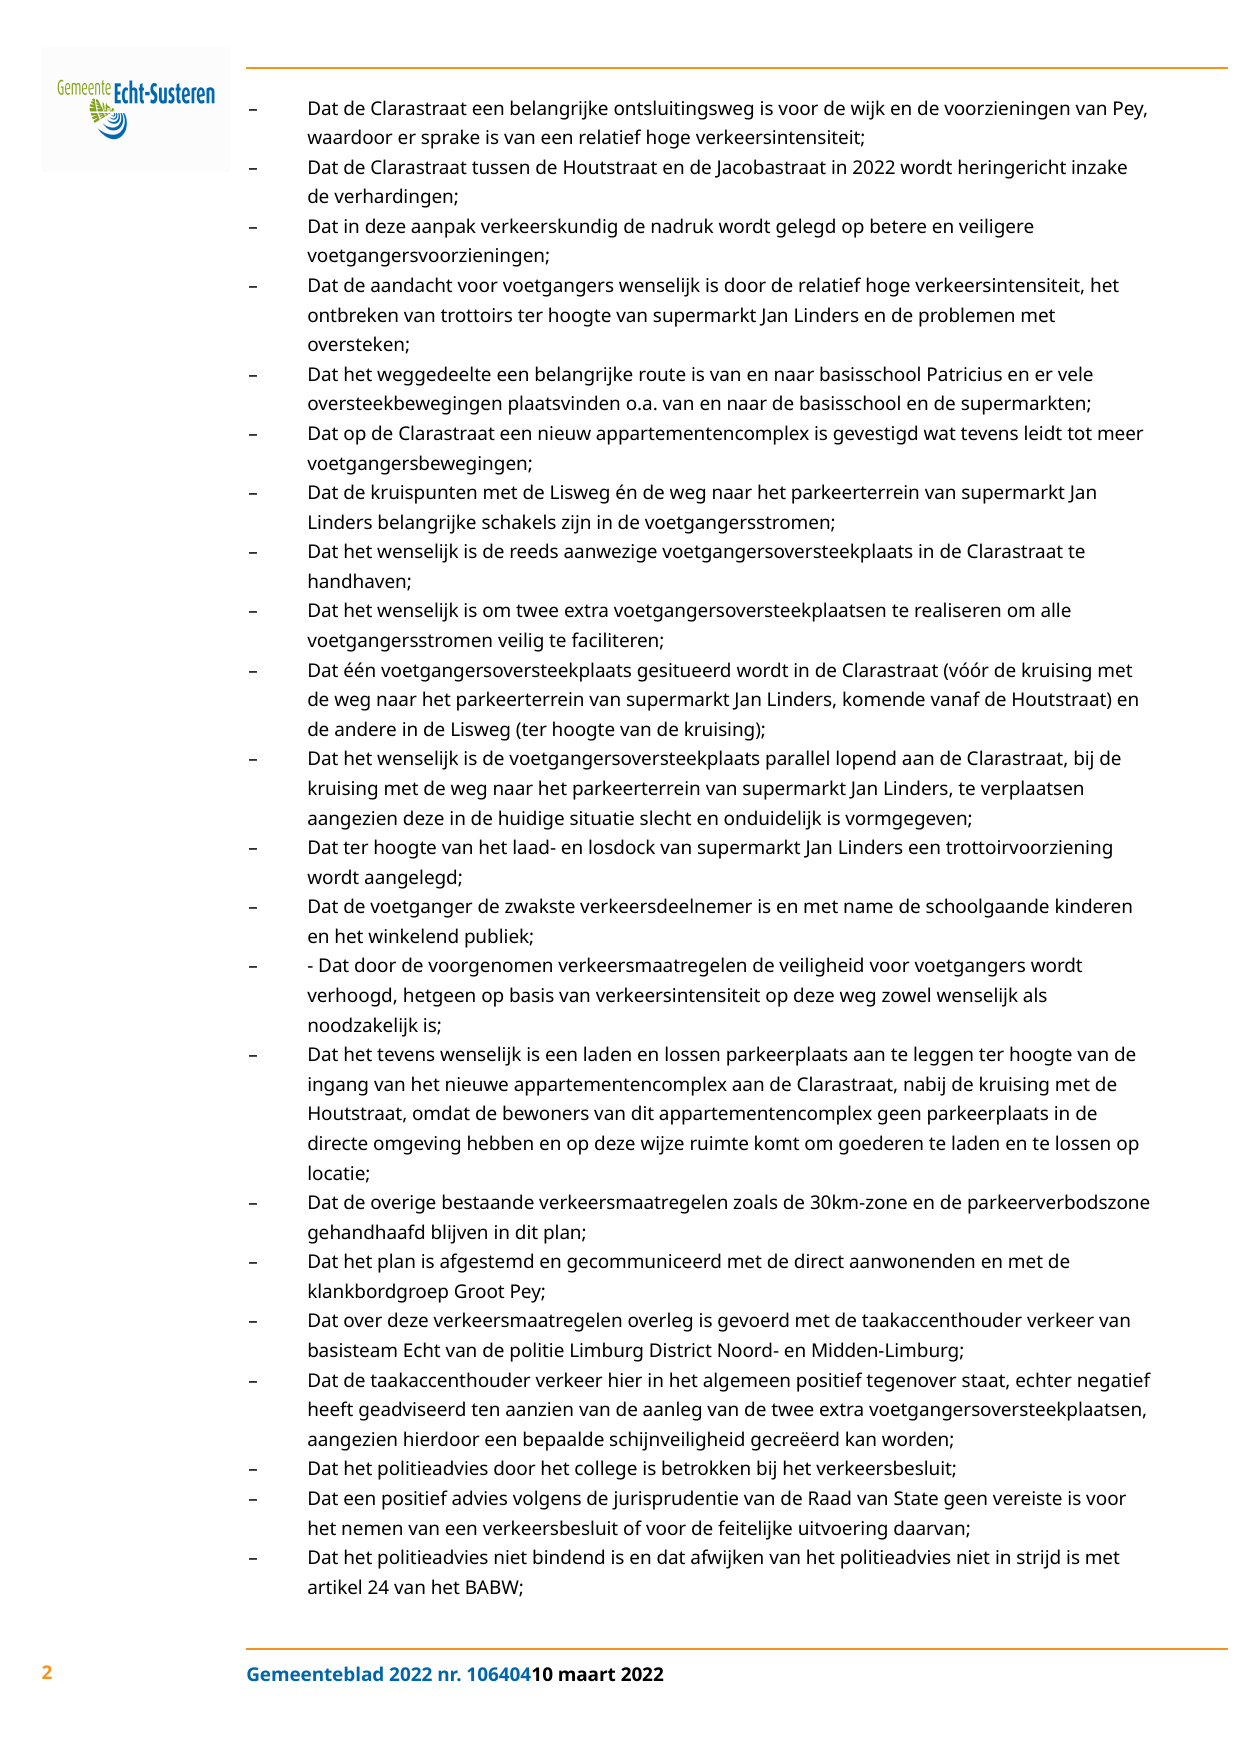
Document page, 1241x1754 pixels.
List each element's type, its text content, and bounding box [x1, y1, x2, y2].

list Dat een positief advies volgens de jurisprudentie van de Raad van State geen vereiste is voor het nemen van een verkeersbesluit of voor de feitelijke uitvoering daarvan; [248, 1485, 1152, 1541]
list Dat de overige bestaande verkeersmaatregelen zoals de 30km-zone en de parkeerverbodszone gehandhaafd blijven in dit plan; [248, 1189, 1152, 1245]
list Dat op de Clarastraat een nieuw appartementencomplex is gevestigd wat tevens leidt tot meer voetgangersbewegingen; [248, 420, 1152, 476]
picture [41, 47, 231, 172]
list Dat één voetgangersoversteekplaats gesitueerd wordt in de Clarastraat (vóór de kruising met de weg naar het parkeerterrein van supermarkt Jan Linders, komende vanaf de Houtstraat) en de andere in de Lisweg (ter hoogte van de kruising); [248, 657, 1152, 742]
list Dat de Clarastraat een belangrijke ontsluitingsweg is voor de wijk en de voorzieningen van Pey, waardoor er sprake is van een relatief hoge verkeersintensiteit; [248, 95, 1152, 150]
list Dat de Clarastraat tussen de Houtstraat en de Jacobastraat in 2022 wordt heringericht inzake de verhardingen; [248, 154, 1152, 209]
list Dat het weggedeelte een belangrijke route is van en naar basisschool Patricius en er vele oversteekbewegingen plaatsvinden o.a. van en naar de basisschool en de supermarkten; [248, 361, 1152, 416]
list Dat in deze aanpak verkeerskundig de nadruk wordt gelegd op betere en veiligere voetgangersvoorzieningen; [248, 213, 1152, 268]
list Dat het tevens wenselijk is een laden en lossen parkeerplaats aan te leggen ter hoogte van de ingang van het nieuwe appartementencomplex aan de Clarastraat, nabij de kruising met de Houtstraat, omdat de bewoners van dit appartementencomplex geen parkeerplaats in de directe omgeving hebben en op deze wijze ruimte komt om goederen te laden en te lossen op locatie; [248, 1041, 1152, 1186]
list Dat het politieadvies door het college is betrokken bij het verkeersbesluit; [248, 1456, 1152, 1481]
list Dat ter hoogte van het laad- en losdock van supermarkt Jan Linders een trottoirvoorziening wordt aangelegd; [248, 834, 1152, 890]
list Dat het politieadvies niet bindend is en dat afwijken van het politieadvies niet in strijd is met artikel 24 van het BABW; [248, 1544, 1152, 1600]
list Dat de voetganger de zwakste verkeersdeelnemer is en met name de schoolgaande kinderen en het winkelend publiek; [248, 893, 1152, 949]
list Dat het wenselijk is de reeds aanwezige voetgangersoversteekplaats in de Clarastraat te handhaven; [248, 538, 1152, 594]
list Dat de aandacht voor voetgangers wenselijk is door de relatief hoge verkeersintensiteit, het ontbreken van trottoirs ter hoogte van supermarkt Jan Linders en de problemen met oversteken; [248, 272, 1152, 357]
list - Dat door de voorgenomen verkeersmaatregelen de veiligheid voor voetgangers wordt verhoogd, hetgeen op basis van verkeersintensiteit op deze weg zowel wenselijk als noodzakelijk is; [248, 953, 1152, 1038]
list Dat het wenselijk is de voetgangersoversteekplaats parallel lopend aan de Clarastraat, bij de kruising met de weg naar het parkeerterrein van supermarkt Jan Linders, te verplaatsen aangezien deze in de huidige situatie slecht en onduidelijk is vormgegeven; [248, 746, 1152, 831]
list Dat het wenselijk is om twee extra voetgangersoversteekplaatsen te realiseren om alle voetgangersstromen veilig te faciliteren; [248, 598, 1152, 653]
list Dat de kruispunten met de Lisweg én de weg naar het parkeerterrein van supermarkt Jan Linders belangrijke schakels zijn in de voetgangersstromen; [248, 479, 1152, 535]
list Dat de taakaccenthouder verkeer hier in het algemeen positief tegenover staat, echter negatief heeft geadviseerd ten aanzien van de aanleg van de twee extra voetgangersoversteekplaatsen, aangezien hierdoor een bepaalde schijnveiligheid gecreëerd kan worden; [248, 1367, 1152, 1452]
list Dat het plan is afgestemd en gecommuniceerd met de direct aanwonenden en met de klankbordgroep Groot Pey; [248, 1248, 1152, 1304]
list Dat over deze verkeersmaatregelen overleg is gevoerd met de taakaccenthouder verkeer van basisteam Echt van de politie Limburg District Noord- en Midden-Limburg; [248, 1308, 1152, 1363]
